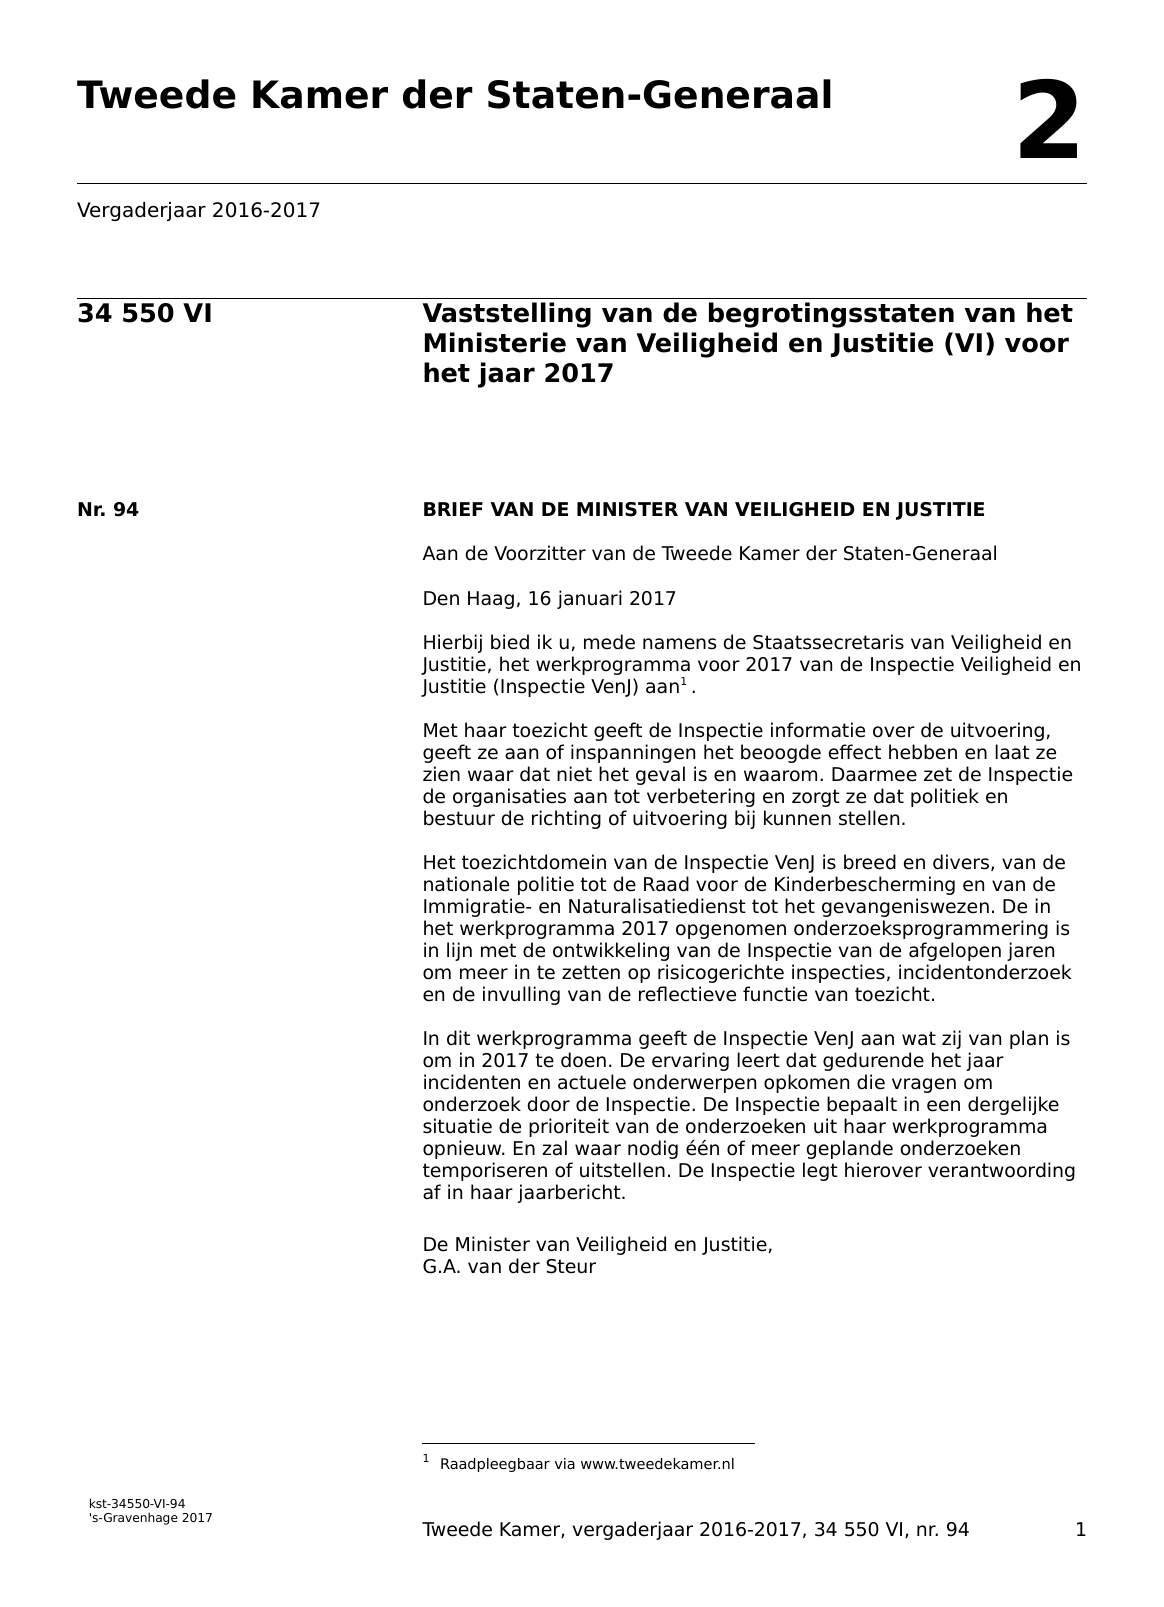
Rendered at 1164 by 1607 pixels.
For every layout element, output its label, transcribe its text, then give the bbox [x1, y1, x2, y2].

table_cell Vergaderjaar 2016-2017 [77, 184, 1087, 298]
subtitle 34 550 VI Vaststelling van de begrotingsstaten van het Ministerie van Veiligheid en Justitie (VI) voor het jaar 2017 [77, 299, 1087, 388]
text 's-Gravenhage 2017 [88, 1511, 323, 1525]
text Met haar toezicht geeft de Inspectie informatie over de uitvoering, geeft ze aan of inspanningen het beoogde effect hebben en laat ze zien waar dat niet het geval is en waarom. Daarmee zet de Inspectie de organisaties aan tot verbetering en zorgt ze dat politiek en bestuur de richting of uitvoering bij kunnen stellen. [422, 720, 1087, 829]
text Raadpleegbaar via www.tweedekamer.nl [422, 1452, 1087, 1474]
text Aan de Voorzitter van de Tweede Kamer der Staten-Generaal [422, 543, 1087, 565]
text kst-34550-VI-94 [88, 1497, 323, 1511]
text Het toezichtdomein van de Inspectie VenJ is breed en divers, van de nationale politie tot de Raad voor de Kinderbescherming en van de Immigratie- en Naturalisatiedienst tot het gevangeniswezen. De in het werkprogramma 2017 opgenomen onderzoeksprogrammering is in lijn met de ontwikkeling van de Inspectie van de afgelopen jaren om meer in te zetten op risicogerichte inspecties, incidentonderzoek en de invulling van de reflectieve functie van toezicht. [422, 852, 1087, 1006]
text Hierbij bied ik u, mede namens de Staatssecretaris van Veiligheid en Justitie, het werkprogramma voor 2017 van de Inspectie Veiligheid en Justitie (Inspectie VenJ) aan. [422, 632, 1087, 697]
text De Minister van Veiligheid en Justitie, G.A. van der Steur [422, 1234, 1087, 1278]
table_header Tweede Kamer der Staten-Generaal [77, 59, 886, 183]
text In dit werkprogramma geeft de Inspectie VenJ aan wat zij van plan is om in 2017 te doen. De ervaring leert dat gedurende het jaar incidenten en actuele onderwerpen opkomen die vragen om onderzoek door de Inspectie. De Inspectie bepaalt in een dergelijke situatie de prioriteit van de onderzoeken uit haar werkprogramma opnieuw. En zal waar nodig één of meer geplande onderzoeken temporiseren of uitstellen. De Inspectie legt hierover verantwoording af in haar jaarbericht. [422, 1028, 1087, 1204]
subtitle Nr. 94 BRIEF VAN DE MINISTER VAN VEILIGHEID EN JUSTITIE [77, 499, 1087, 521]
text Den Haag, 16 januari 2017 [422, 587, 1087, 609]
table_header 2 [886, 59, 1087, 183]
